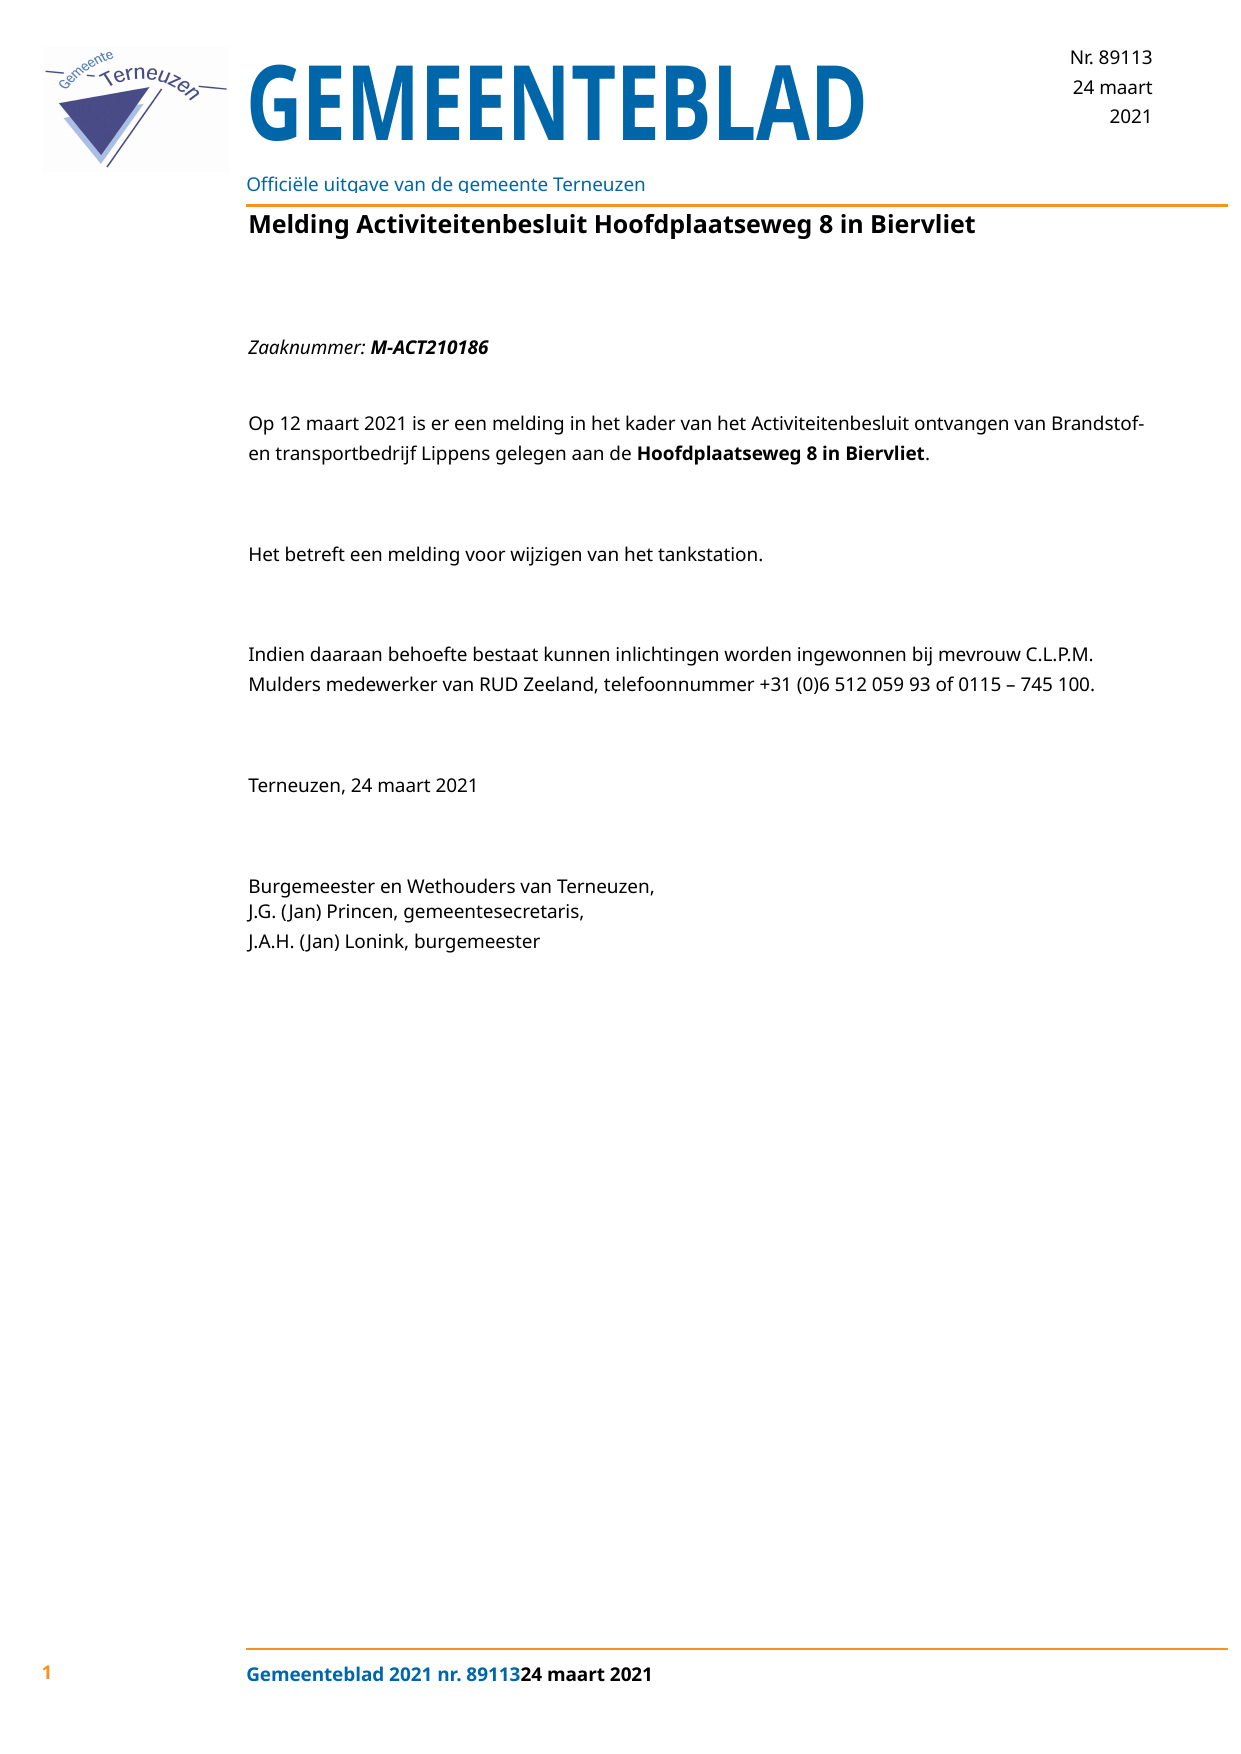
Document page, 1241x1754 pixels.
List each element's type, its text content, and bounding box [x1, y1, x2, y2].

table_cell [700, 899, 1152, 1013]
text Zaaknummer: M-ACT210186 [248, 334, 1152, 360]
table_cell [700, 1065, 1152, 1090]
table_cell [248, 1039, 1152, 1065]
text Terneuzen, 24 maart 2021 [248, 772, 1152, 798]
table_cell [248, 1065, 700, 1090]
text Indien daaraan behoefte bestaat kunnen inlichtingen worden ingewonnen bij mevrouw C.L.P.M. Mulders medewerker van RUD Zeeland, telefoonnummer +31 (0)6 512 059 93 of 0115 – 745 100. [248, 642, 1152, 697]
text Melding Activiteitenbesluit Hoofdplaatseweg 8 in Biervliet [248, 207, 1152, 241]
text Op 12 maart 2021 is er een melding in het kader van het Activiteitenbesluit ontvangen van Brandstof- en transportbedrijf Lippens gelegen aan de Hoofdplaatseweg 8 in Biervliet. [248, 410, 1152, 466]
table_header Burgemeester en Wethouders van Terneuzen, [248, 873, 1152, 899]
table_cell [248, 1013, 700, 1039]
text Het betreft een melding voor wijzigen van het tankstation. [248, 541, 1152, 567]
table_cell [700, 1013, 1152, 1039]
picture [41, 47, 231, 172]
table_cell J.G. (Jan) Princen, gemeentesecretaris, J.A.H. (Jan) Lonink, burgemeester [248, 899, 700, 1013]
